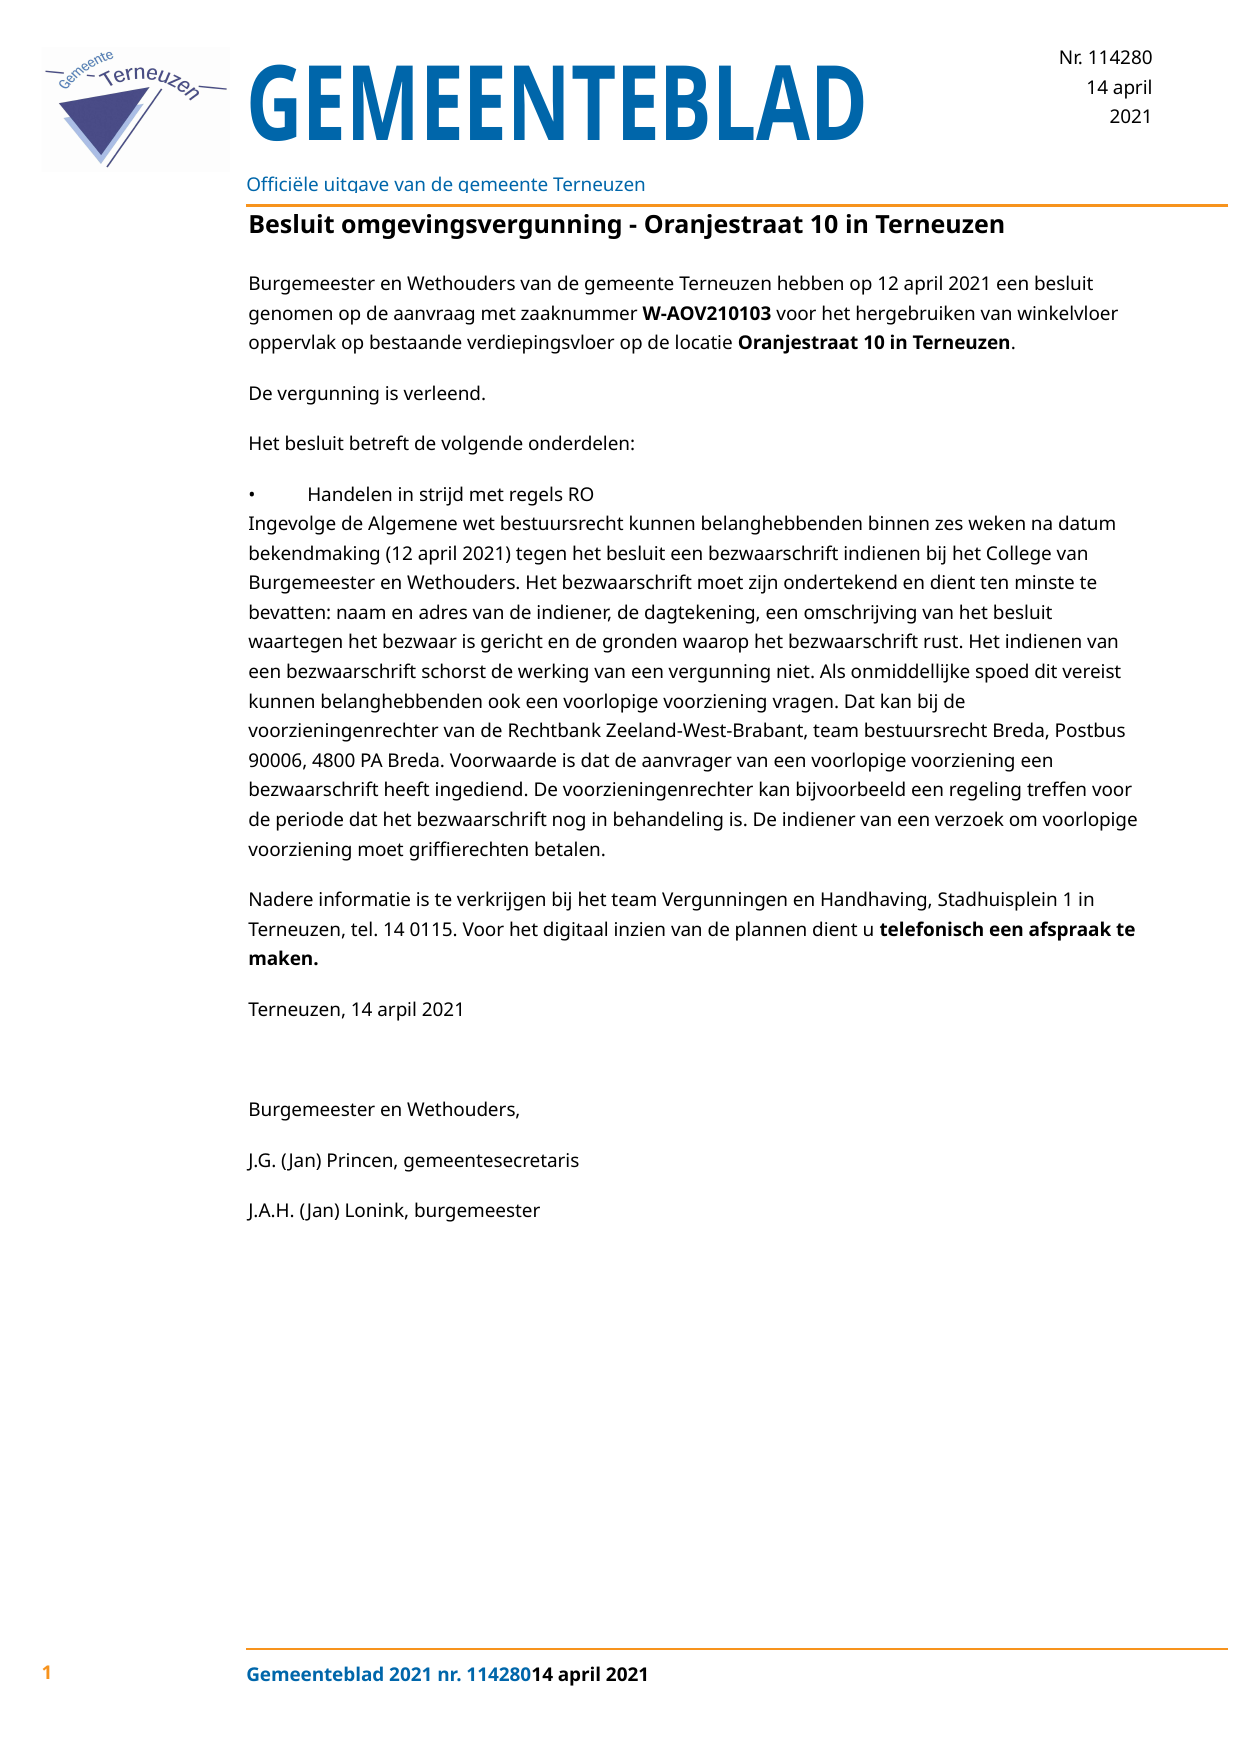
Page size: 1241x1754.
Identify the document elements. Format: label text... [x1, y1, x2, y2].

text Ingevolge de Algemene wet bestuursrecht kunnen belanghebbenden binnen zes weken na datum bekendmaking (12 april 2021) tegen het besluit een bezwaarschrift indienen bij het College van Burgemeester en Wethouders. Het bezwaarschrift moet zijn ondertekend en dient ten minste te bevatten: naam en adres van de indiener, de dagtekening, een omschrijving van het besluit waartegen het bezwaar is gericht en de gronden waarop het bezwaarschrift rust. Het indienen van een bezwaarschrift schorst de werking van een vergunning niet. Als onmiddellijke spoed dit vereist kunnen belanghebbenden ook een voorlopige voorziening vragen. Dat kan bij de voorzieningenrechter van de Rechtbank Zeeland-West-Brabant, team bestuursrecht Breda, Postbus 90006, 4800 PA Breda. Voorwaarde is dat de aanvrager van een voorlopige voorziening een bezwaarschrift heeft ingediend. De voorzieningenrechter kan bijvoorbeeld een regeling treffen voor de periode dat het bezwaarschrift nog in behandeling is. De indiener van een verzoek om voorlopige voorziening moet griffierechten betalen. [248, 510, 1152, 861]
text Nadere informatie is te verkrijgen bij het team Vergunningen en Handhaving, Stadhuisplein 1 in Terneuzen, tel. 14 0115. Voor het digitaal inzien van de plannen dient u telefonisch een afspraak te maken. [248, 886, 1152, 971]
text Burgemeester en Wethouders van de gemeente Terneuzen hebben op 12 april 2021 een besluit genomen op de aanvraag met zaaknummer W-AOV210103 voor het hergebruiken van winkelvloer oppervlak op bestaande verdiepingsvloer op de locatie Oranjestraat 10 in Terneuzen. [248, 270, 1152, 355]
text Besluit omgevingsvergunning - Oranjestraat 10 in Terneuzen [248, 207, 1152, 241]
list Handelen in strijd met regels RO [248, 481, 1152, 506]
text J.A.H. (Jan) Lonink, burgemeester [248, 1197, 1152, 1223]
text J.G. (Jan) Princen, gemeentesecretaris [248, 1147, 1152, 1173]
text Burgemeester en Wethouders, [248, 1097, 1152, 1122]
text De vergunning is verleend. [248, 380, 1152, 406]
text Het besluit betreft de volgende onderdelen: [248, 430, 1152, 456]
picture [41, 47, 231, 172]
text Terneuzen, 14 arpil 2021 [248, 996, 1152, 1021]
